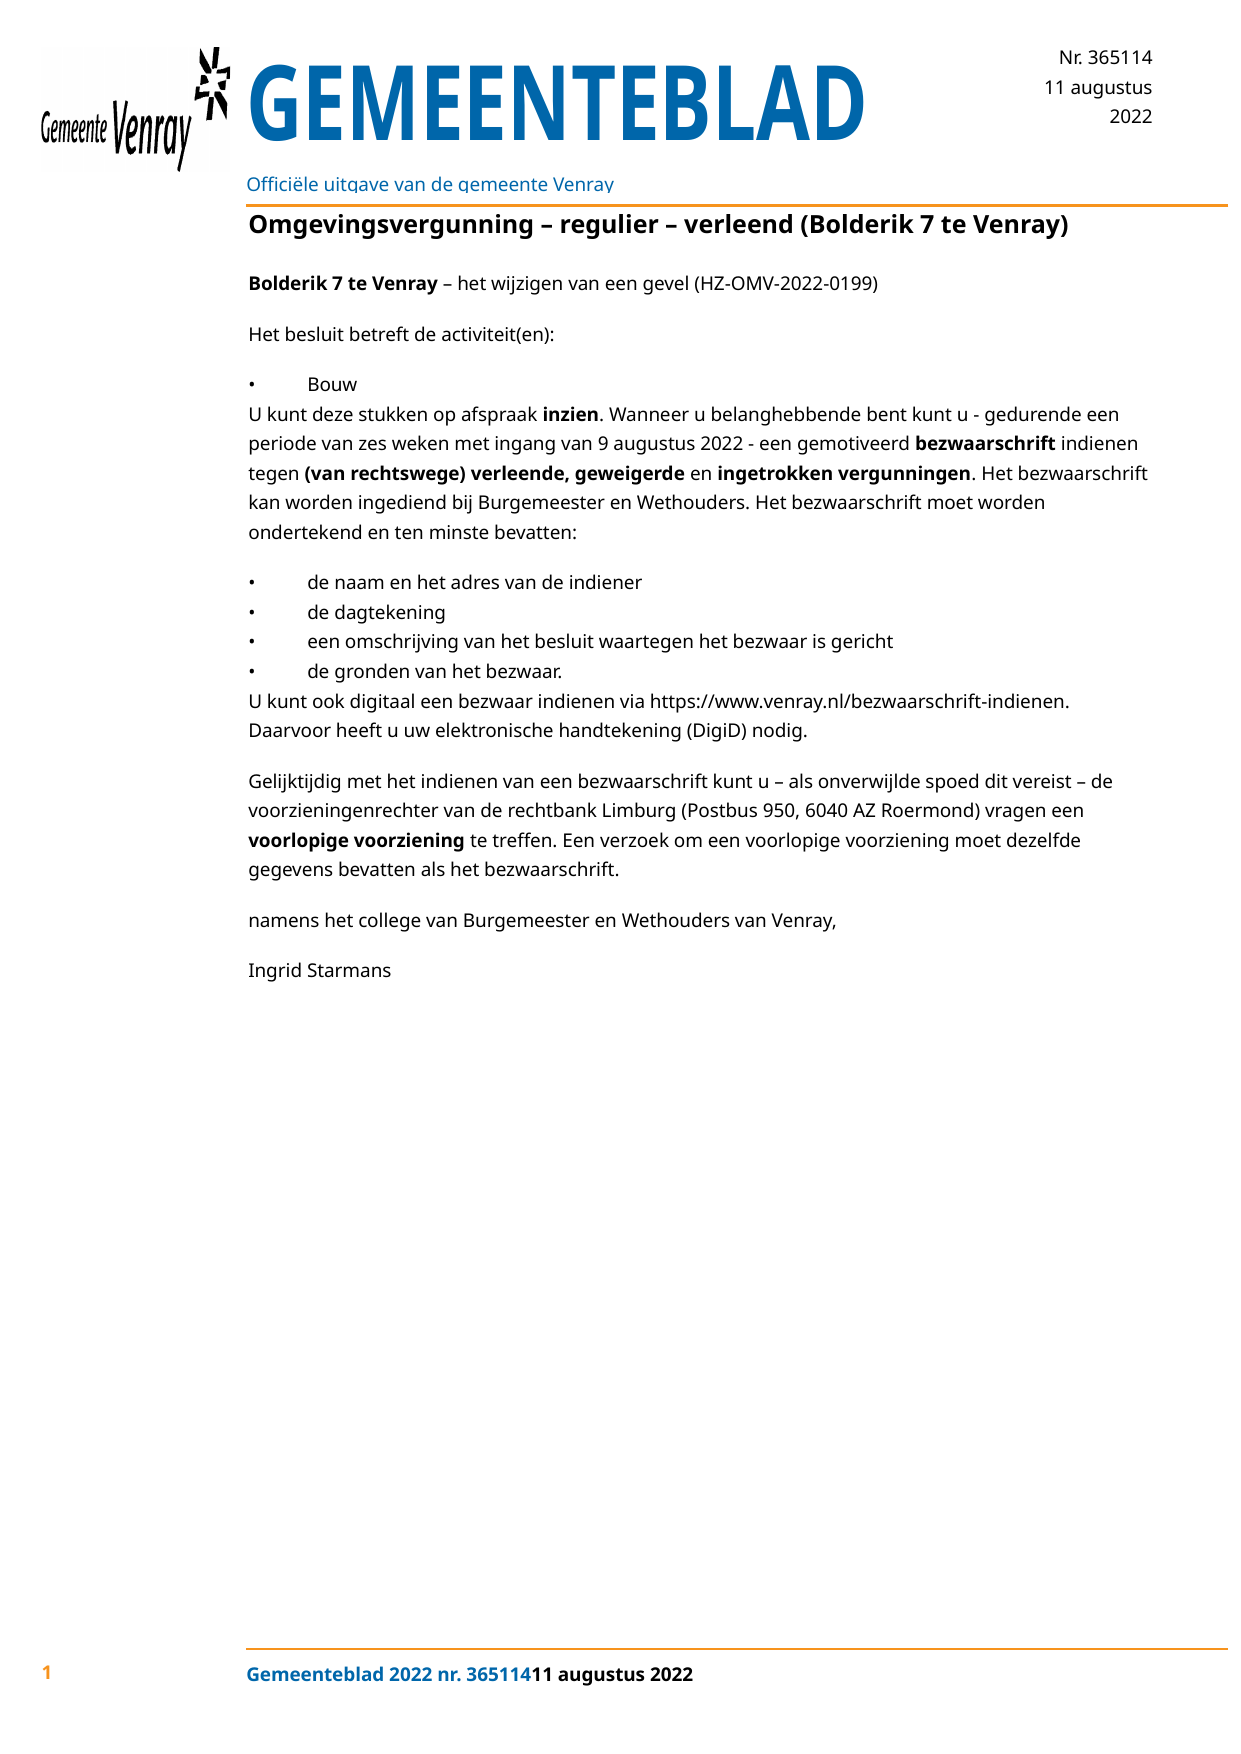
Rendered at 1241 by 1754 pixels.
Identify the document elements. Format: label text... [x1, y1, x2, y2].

text U kunt ook digitaal een bezwaar indienen via https://www.venray.nl/bezwaarschrift-indienen. Daarvoor heeft u uw elektronische handtekening (DigiD) nodig. [248, 688, 1152, 743]
text Het besluit betreft de activiteit(en): [248, 321, 1152, 346]
text Omgevingsvergunning – regulier – verleend (Bolderik 7 te Venray) [248, 207, 1152, 241]
list Bouw [248, 371, 1152, 397]
list de dagtekening [248, 599, 1152, 625]
picture [41, 47, 231, 172]
list de naam en het adres van de indiener [248, 569, 1152, 595]
text Gelijktijdig met het indienen van een bezwaarschrift kunt u – als onverwijlde spoed dit vereist – de voorzieningenrechter van de rechtbank Limburg (Postbus 950, 6040 AZ Roermond) vragen een voorlopige voorziening te treffen. Een verzoek om een voorlopige voorziening moet dezelfde gegevens bevatten als het bezwaarschrift. [248, 768, 1152, 882]
text U kunt deze stukken op afspraak inzien. Wanneer u belanghebbende bent kunt u - gedurende een periode van zes weken met ingang van 9 augustus 2022 - een gemotiveerd bezwaarschrift indienen tegen (van rechtswege) verleende, geweigerde en ingetrokken vergunningen. Het bezwaarschrift kan worden ingediend bij Burgemeester en Wethouders. Het bezwaarschrift moet worden ondertekend en ten minste bevatten: [248, 401, 1152, 545]
list een omschrijving van het besluit waartegen het bezwaar is gericht [248, 629, 1152, 654]
text Ingrid Starmans [248, 957, 1152, 983]
text Bolderik 7 te Venray – het wijzigen van een gevel (HZ-OMV-2022-0199) [248, 270, 1152, 296]
list de gronden van het bezwaar. [248, 658, 1152, 684]
text namens het college van Burgemeester en Wethouders van Venray, [248, 907, 1152, 933]
